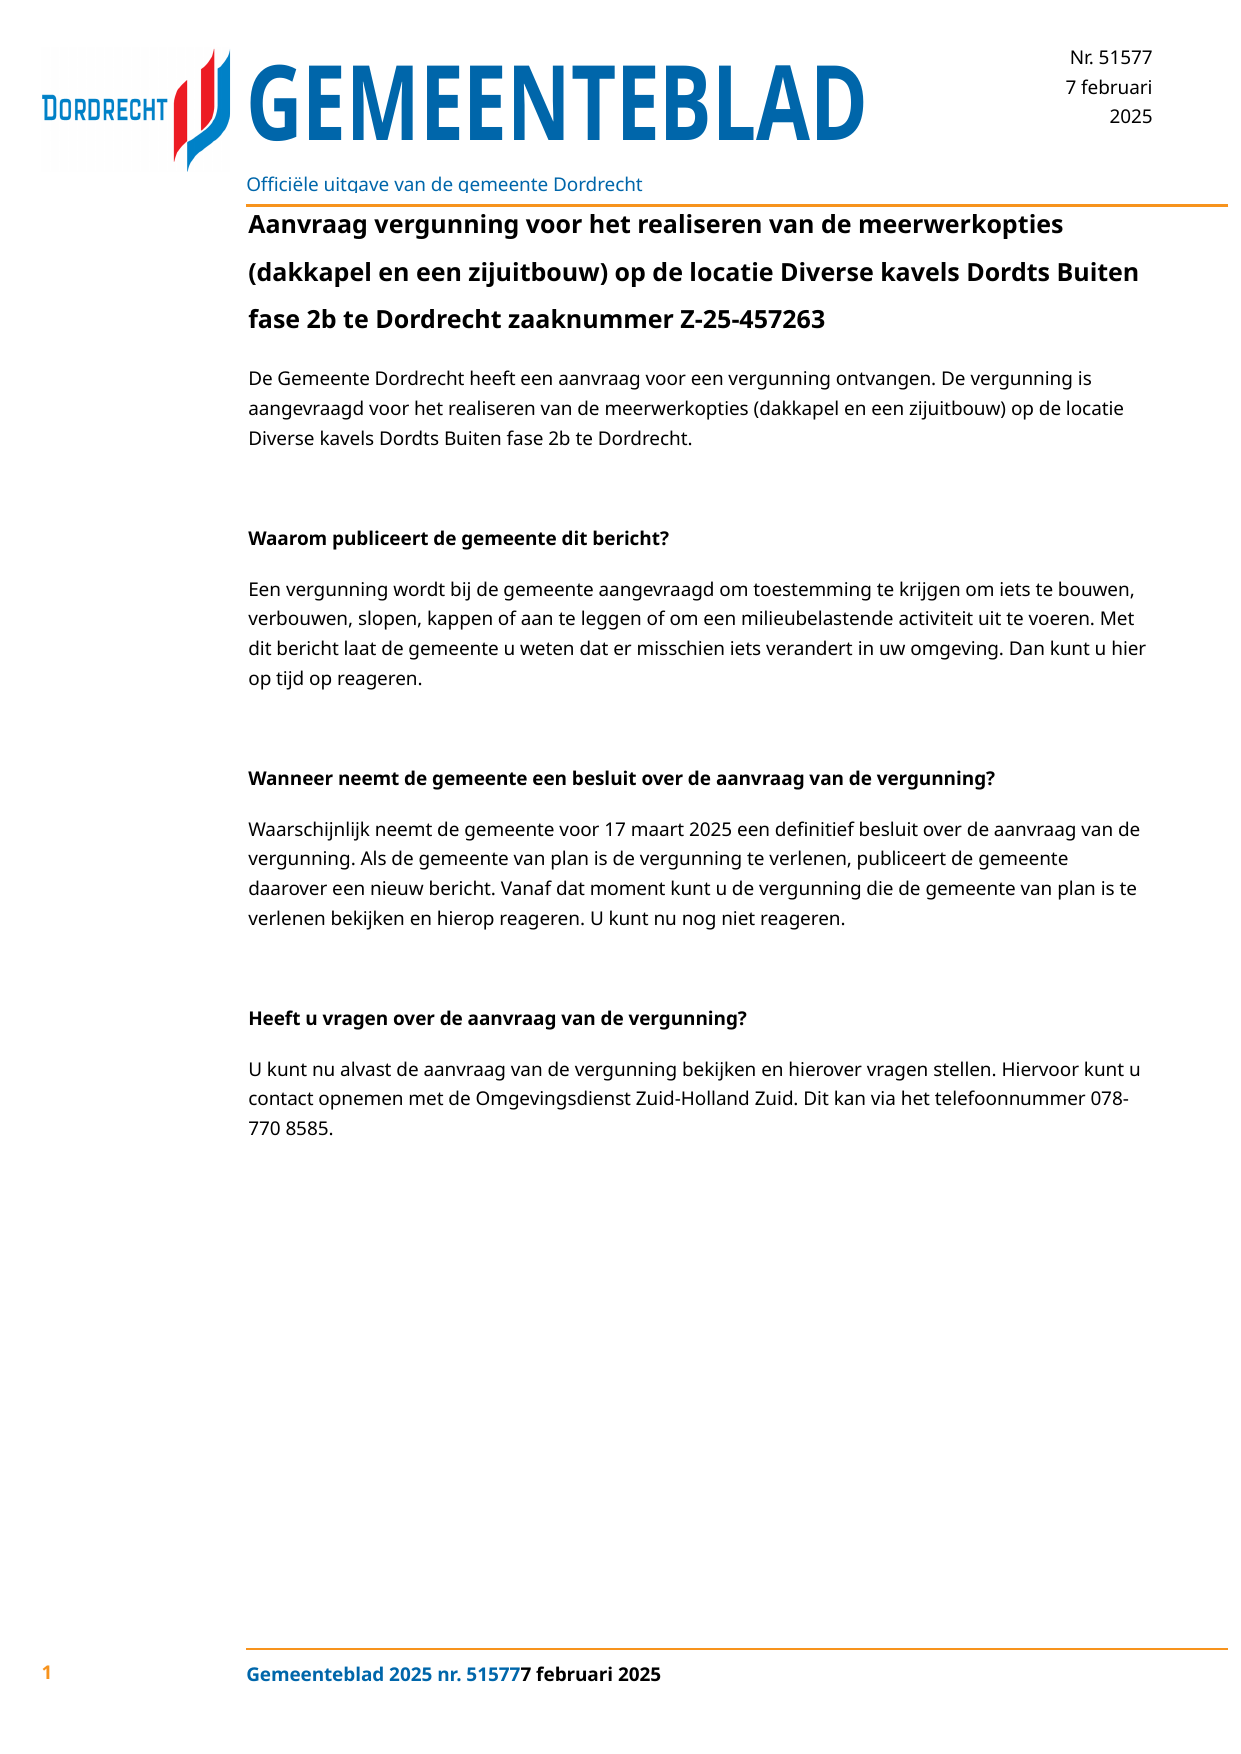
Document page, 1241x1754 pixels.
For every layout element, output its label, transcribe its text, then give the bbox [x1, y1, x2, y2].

text Heeft u vragen over de aanvraag van de vergunning? [248, 1006, 1152, 1031]
text U kunt nu alvast de aanvraag van de vergunning bekijken en hierover vragen stellen. Hiervoor kunt u contact opnemen met de Omgevingsdienst Zuid-Holland Zuid. Dit kan via het telefoonnummer 078-770 8585. [248, 1056, 1152, 1141]
text Een vergunning wordt bij de gemeente aangevraagd om toestemming te krijgen om iets te bouwen, verbouwen, slopen, kappen of aan te leggen of om een milieubelastende activiteit uit te voeren. Met dit bericht laat de gemeente u weten dat er misschien iets verandert in uw omgeving. Dan kunt u hier op tijd op reageren. [248, 576, 1152, 690]
text Wanneer neemt de gemeente een besluit over de aanvraag van de vergunning? [248, 766, 1152, 791]
text Aanvraag vergunning voor het realiseren van de meerwerkopties (dakkapel en een zijuitbouw) op de locatie Diverse kavels Dordts Buiten fase 2b te Dordrecht zaaknummer Z-25-457263 [248, 207, 1152, 336]
text Waarschijnlijk neemt de gemeente voor 17 maart 2025 een definitief besluit over de aanvraag van de vergunning. Als de gemeente van plan is de vergunning te verlenen, publiceert de gemeente daarover een nieuw bericht. Vanaf dat moment kunt u de vergunning die de gemeente van plan is te verlenen bekijken en hierop reageren. U kunt nu nog niet reageren. [248, 816, 1152, 930]
text De Gemeente Dordrecht heeft een aanvraag voor een vergunning ontvangen. De vergunning is aangevraagd voor het realiseren van de meerwerkopties (dakkapel en een zijuitbouw) op de locatie Diverse kavels Dordts Buiten fase 2b te Dordrecht. [248, 366, 1152, 450]
picture [41, 47, 231, 172]
text Waarom publiceert de gemeente dit bericht? [248, 526, 1152, 551]
